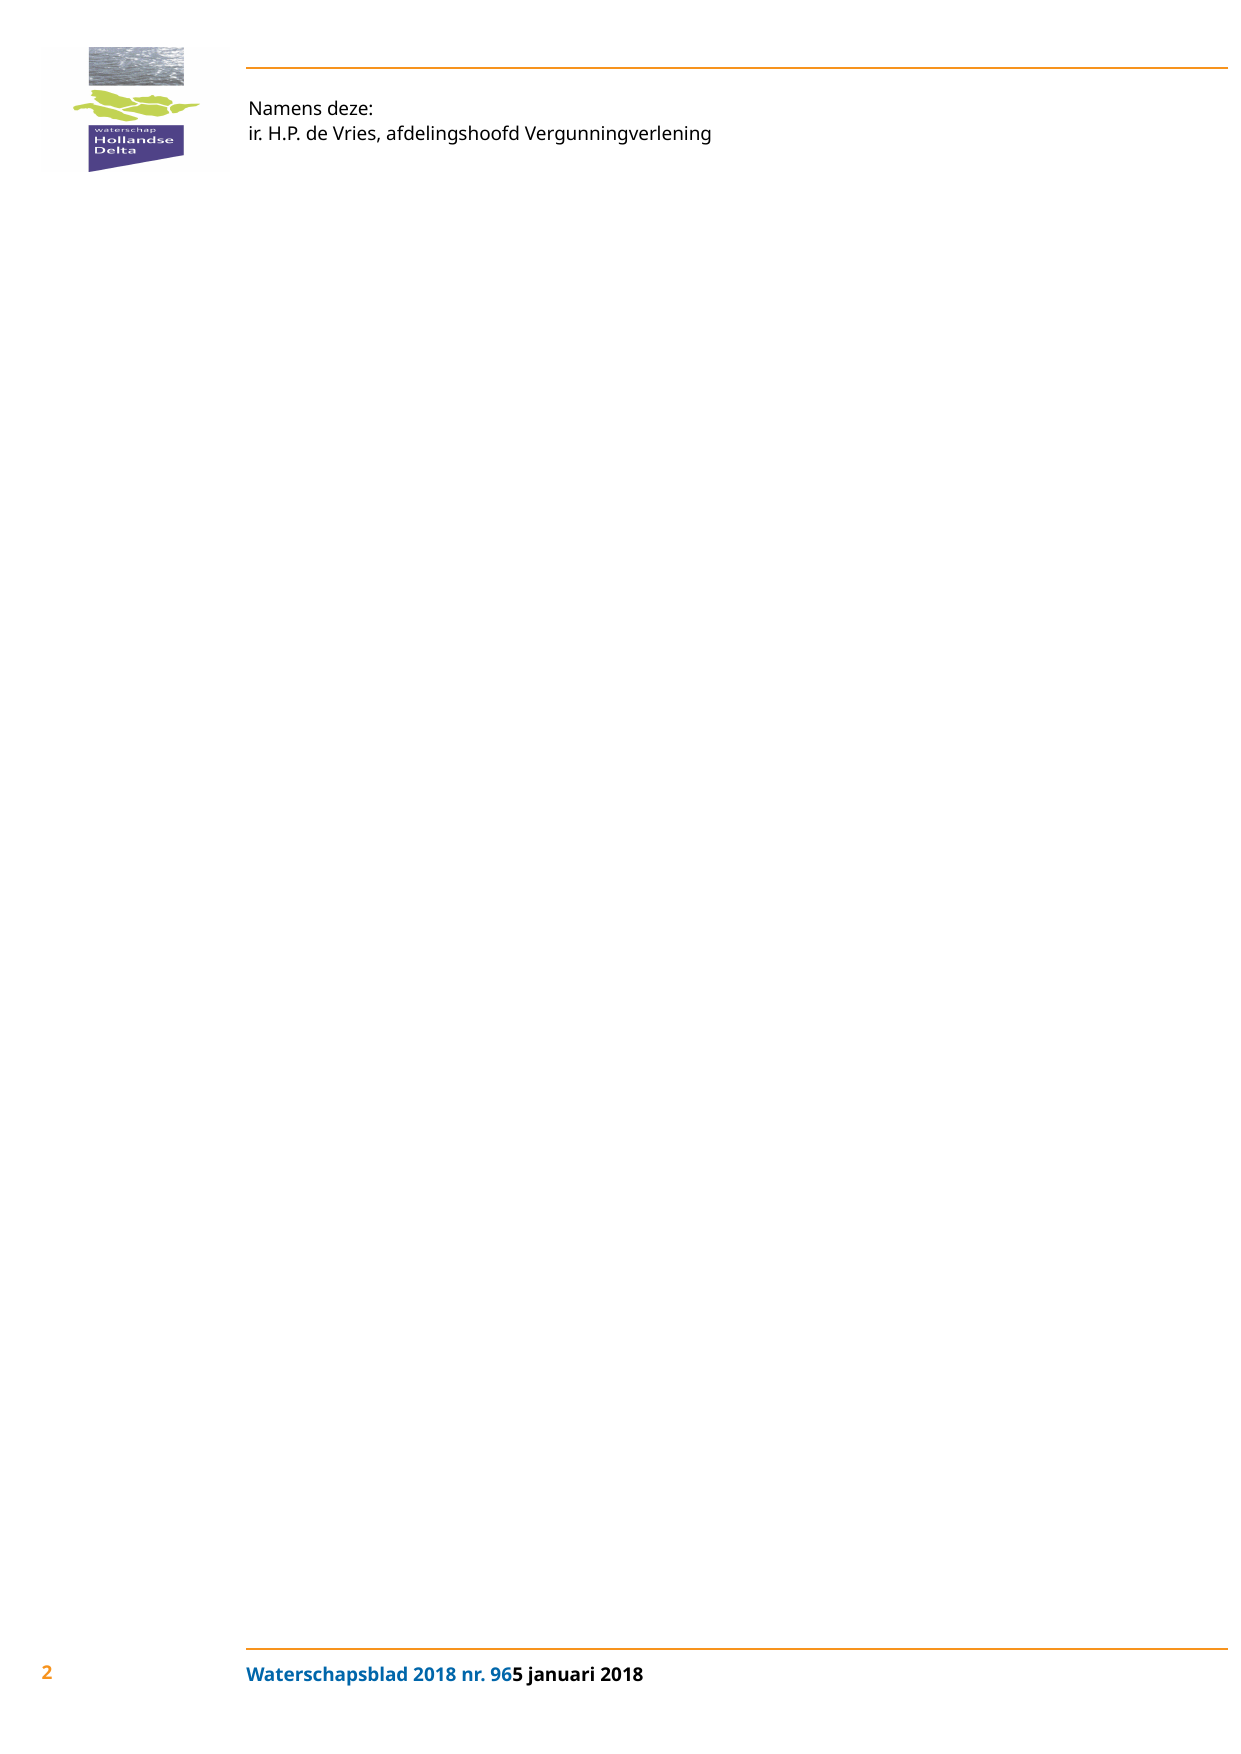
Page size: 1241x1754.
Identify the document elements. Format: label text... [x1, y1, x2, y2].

picture [41, 47, 231, 172]
text Namens deze: [248, 95, 1152, 121]
text ir. H.P. de Vries, afdelingshoofd Vergunningverlening [248, 121, 1152, 146]
